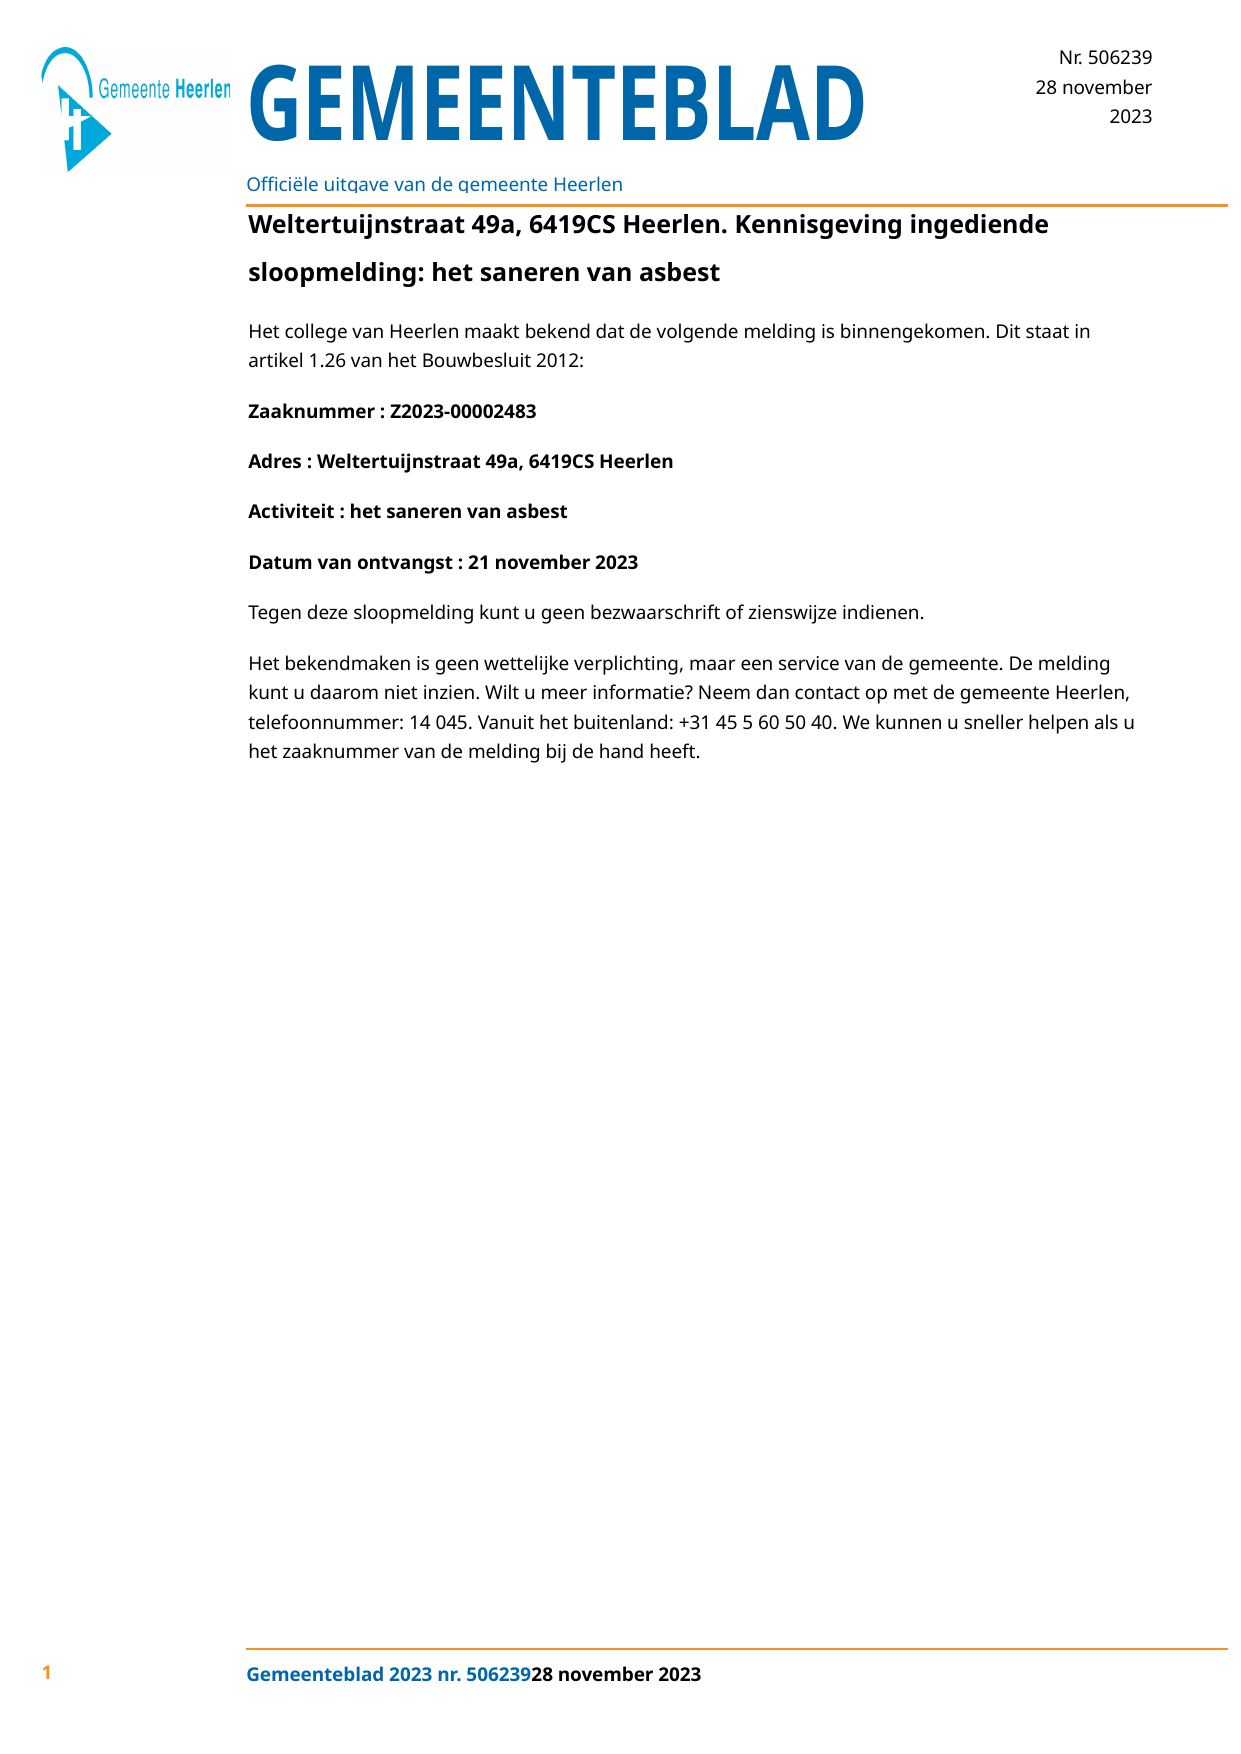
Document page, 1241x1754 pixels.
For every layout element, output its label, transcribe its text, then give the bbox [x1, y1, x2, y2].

text Activiteit : het saneren van asbest [248, 499, 1152, 524]
text Datum van ontvangst : 21 november 2023 [248, 549, 1152, 575]
picture [41, 47, 231, 172]
picture [41, 47, 59, 70]
text Adres : Weltertuijnstraat 49a, 6419CS Heerlen [248, 448, 1152, 474]
text Het bekendmaken is geen wettelijke verplichting, maar een service van de gemeente. De melding kunt u daarom niet inzien. Wilt u meer informatie? Neem dan contact op met de gemeente Heerlen, telefoonnummer: 14 045. Vanuit het buitenland: +31 45 5 60 50 40. We kunnen u sneller helpen als u het zaaknummer van de melding bij de hand heeft. [248, 650, 1152, 764]
text Zaaknummer : Z2023-00002483 [248, 398, 1152, 424]
text Tegen deze sloopmelding kunt u geen bezwaarschrift of zienswijze indienen. [248, 599, 1152, 625]
text Weltertuijnstraat 49a, 6419CS Heerlen. Kennisgeving ingediende sloopmelding: het saneren van asbest [248, 207, 1152, 288]
text Het college van Heerlen maakt bekend dat de volgende melding is binnengekomen. Dit staat in artikel 1.26 van het Bouwbesluit 2012: [248, 318, 1152, 373]
